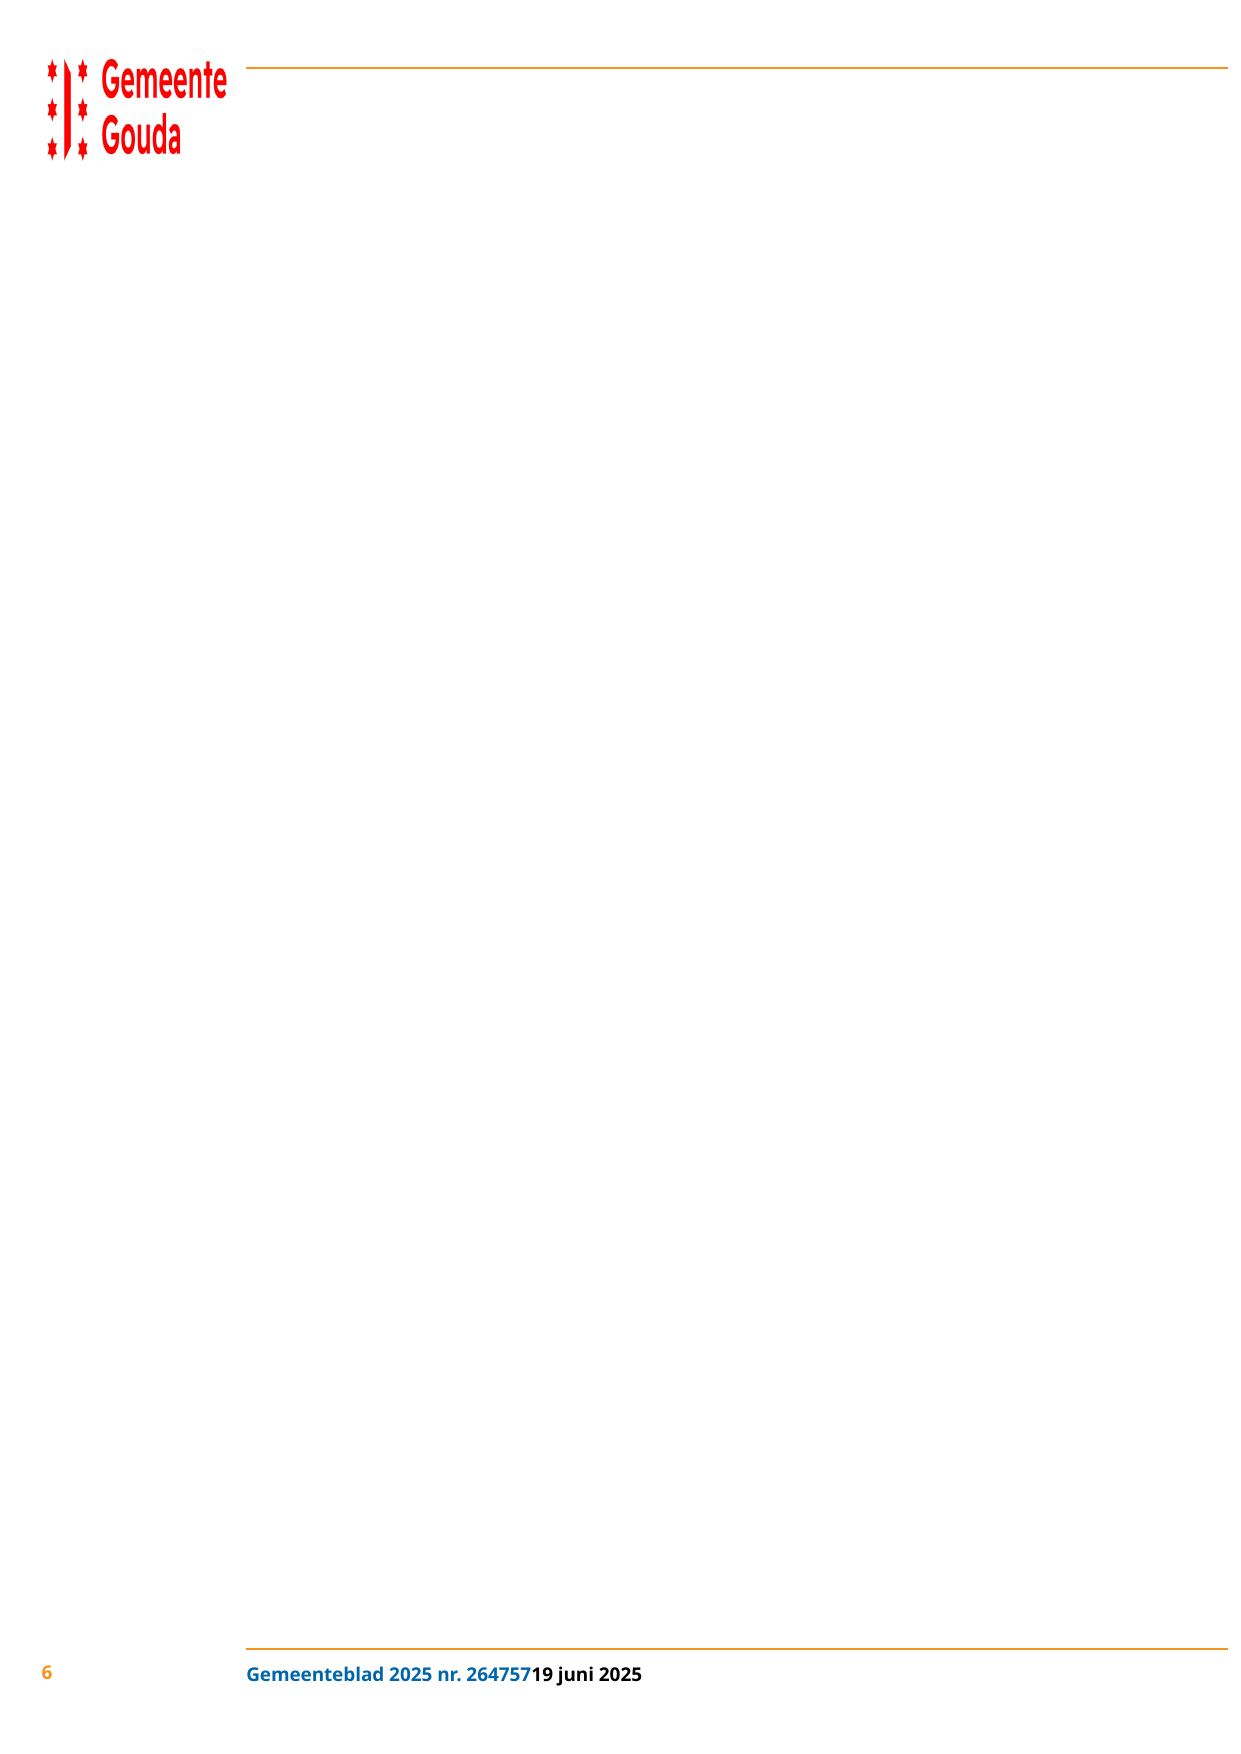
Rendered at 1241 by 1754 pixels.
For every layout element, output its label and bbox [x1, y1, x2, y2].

picture [41, 47, 231, 172]
